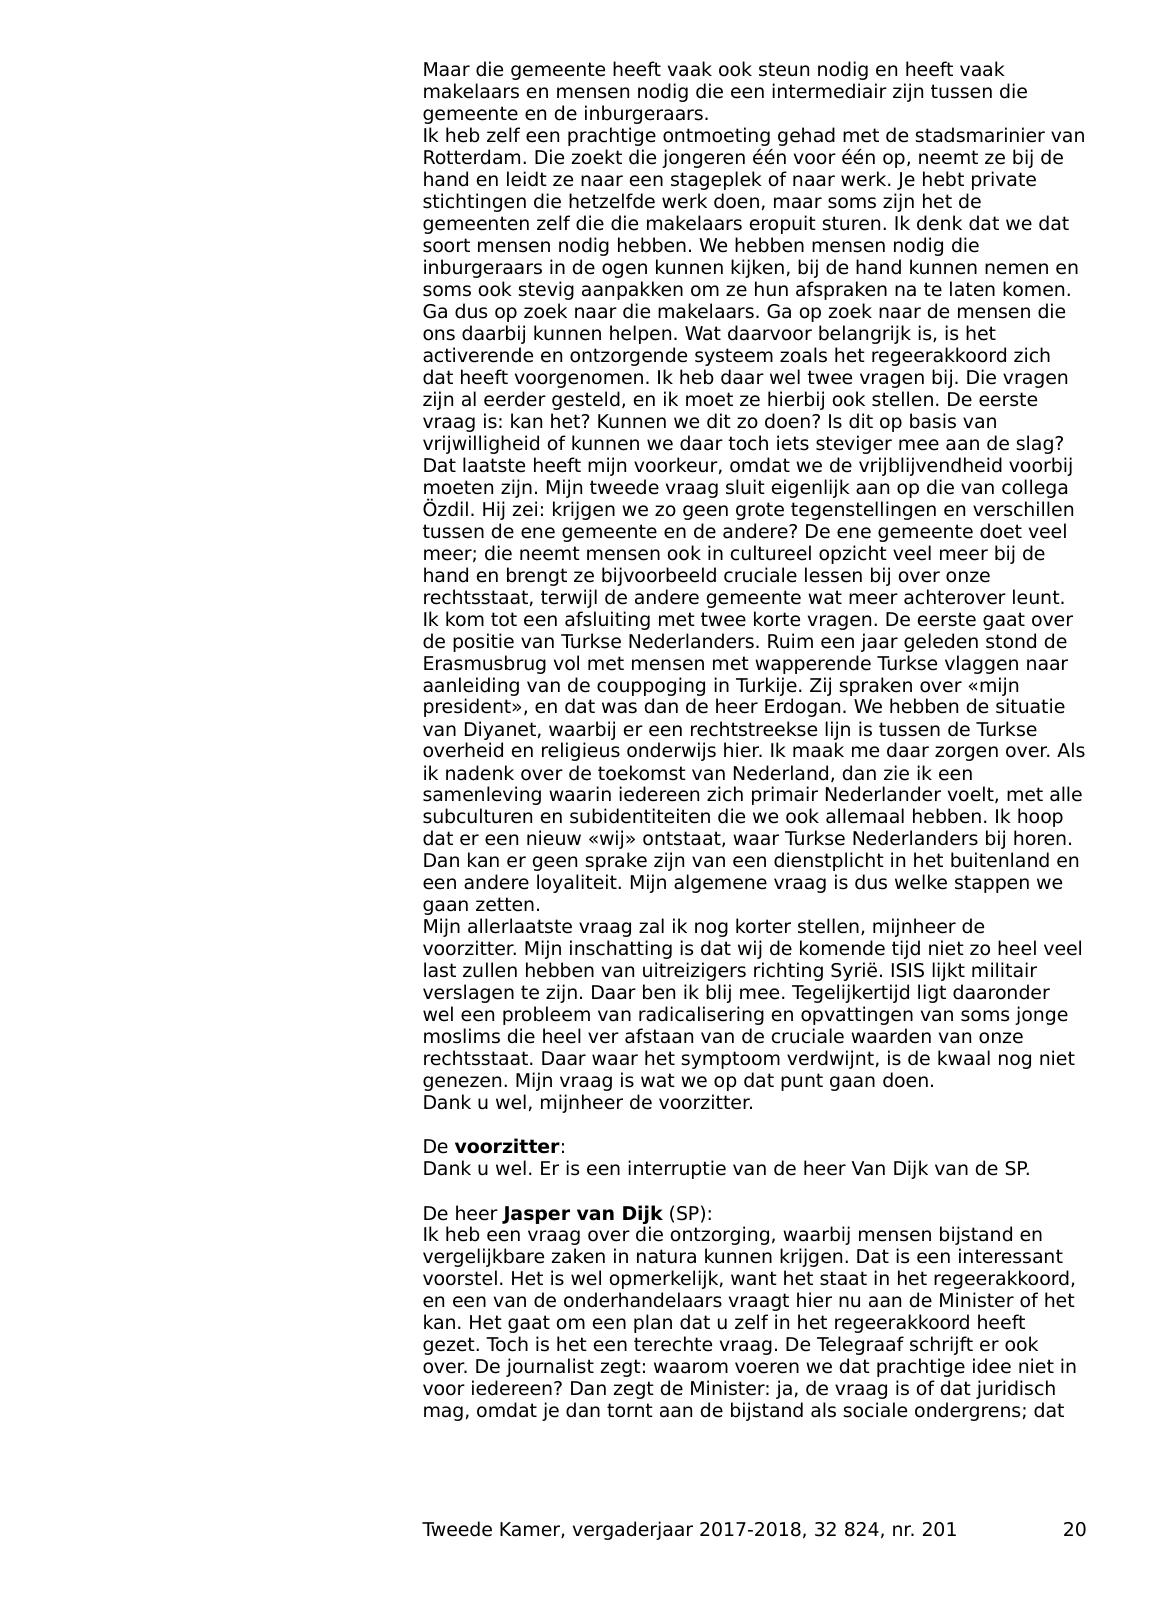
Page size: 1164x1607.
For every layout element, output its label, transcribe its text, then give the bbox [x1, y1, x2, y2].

text Dank u wel. Er is een interruptie van de heer Van Dijk van de SP. [422, 1158, 1087, 1180]
text De voorzitter: [422, 1136, 1087, 1158]
text Mijn allerlaatste vraag zal ik nog korter stellen, mijnheer de voorzitter. Mijn inschatting is dat wij de komende tijd niet zo heel veel last zullen hebben van uitreizigers richting Syrië. ISIS lijkt militair verslagen te zijn. Daar ben ik blij mee. Tegelijkertijd ligt daaronder wel een probleem van radicalisering en opvattingen van soms jonge moslims die heel ver afstaan van de cruciale waarden van onze rechtsstaat. Daar waar het symptoom verdwijnt, is de kwaal nog niet genezen. Mijn vraag is wat we op dat punt gaan doen. [422, 916, 1087, 1092]
text Dank u wel, mijnheer de voorzitter. [422, 1092, 1087, 1114]
text Ik kom tot een afsluiting met twee korte vragen. De eerste gaat over de positie van Turkse Nederlanders. Ruim een jaar geleden stond de Erasmusbrug vol met mensen met wapperende Turkse vlaggen naar aanleiding van de couppoging in Turkije. Zij spraken over «mijn president», en dat was dan de heer Erdogan. We hebben de situatie van Diyanet, waarbij er een rechtstreekse lijn is tussen de Turkse overheid en religieus onderwijs hier. Ik maak me daar zorgen over. Als ik nadenk over de toekomst van Nederland, dan zie ik een samenleving waarin iedereen zich primair Nederlander voelt, met alle subculturen en subidentiteiten die we ook allemaal hebben. Ik hoop dat er een nieuw «wij» ontstaat, waar Turkse Nederlanders bij horen. Dan kan er geen sprake zijn van een dienstplicht in het buitenland en een andere loyaliteit. Mijn algemene vraag is dus welke stappen we gaan zetten. [422, 608, 1087, 916]
text Maar die gemeente heeft vaak ook steun nodig en heeft vaak makelaars en mensen nodig die een intermediair zijn tussen die gemeente en de inburgeraars. [422, 59, 1087, 125]
text Ik heb een vraag over die ontzorging, waarbij mensen bijstand en vergelijkbare zaken in natura kunnen krijgen. Dat is een interessant voorstel. Het is wel opmerkelijk, want het staat in het regeerakkoord, en een van de onderhandelaars vraagt hier nu aan de Minister of het kan. Het gaat om een plan dat u zelf in het regeerakkoord heeft gezet. Toch is het een terechte vraag. De Telegraaf schrijft er ook over. De journalist zegt: waarom voeren we dat prachtige idee niet in voor iedereen? Dan zegt de Minister: ja, de vraag is of dat juridisch mag, omdat je dan tornt aan de bijstand als sociale ondergrens; dat [422, 1224, 1087, 1422]
text De heer Jasper van Dijk (SP): [422, 1202, 1087, 1224]
text Ik heb zelf een prachtige ontmoeting gehad met de stadsmarinier van Rotterdam. Die zoekt die jongeren één voor één op, neemt ze bij de hand en leidt ze naar een stageplek of naar werk. Je hebt private stichtingen die hetzelfde werk doen, maar soms zijn het de gemeenten zelf die die makelaars eropuit sturen. Ik denk dat we dat soort mensen nodig hebben. We hebben mensen nodig die inburgeraars in de ogen kunnen kijken, bij de hand kunnen nemen en soms ook stevig aanpakken om ze hun afspraken na te laten komen. Ga dus op zoek naar die makelaars. Ga op zoek naar de mensen die ons daarbij kunnen helpen. Wat daarvoor belangrijk is, is het activerende en ontzorgende systeem zoals het regeerakkoord zich dat heeft voorgenomen. Ik heb daar wel twee vragen bij. Die vragen zijn al eerder gesteld, en ik moet ze hierbij ook stellen. De eerste vraag is: kan het? Kunnen we dit zo doen? Is dit op basis van vrijwilligheid of kunnen we daar toch iets steviger mee aan de slag? Dat laatste heeft mijn voorkeur, omdat we de vrijblijvendheid voorbij moeten zijn. Mijn tweede vraag sluit eigenlijk aan op die van collega Özdil. Hij zei: krijgen we zo geen grote tegenstellingen en verschillen tussen de ene gemeente en de andere? De ene gemeente doet veel meer; die neemt mensen ook in cultureel opzicht veel meer bij de hand en brengt ze bijvoorbeeld cruciale lessen bij over onze rechtsstaat, terwijl de andere gemeente wat meer achterover leunt. [422, 125, 1087, 608]
